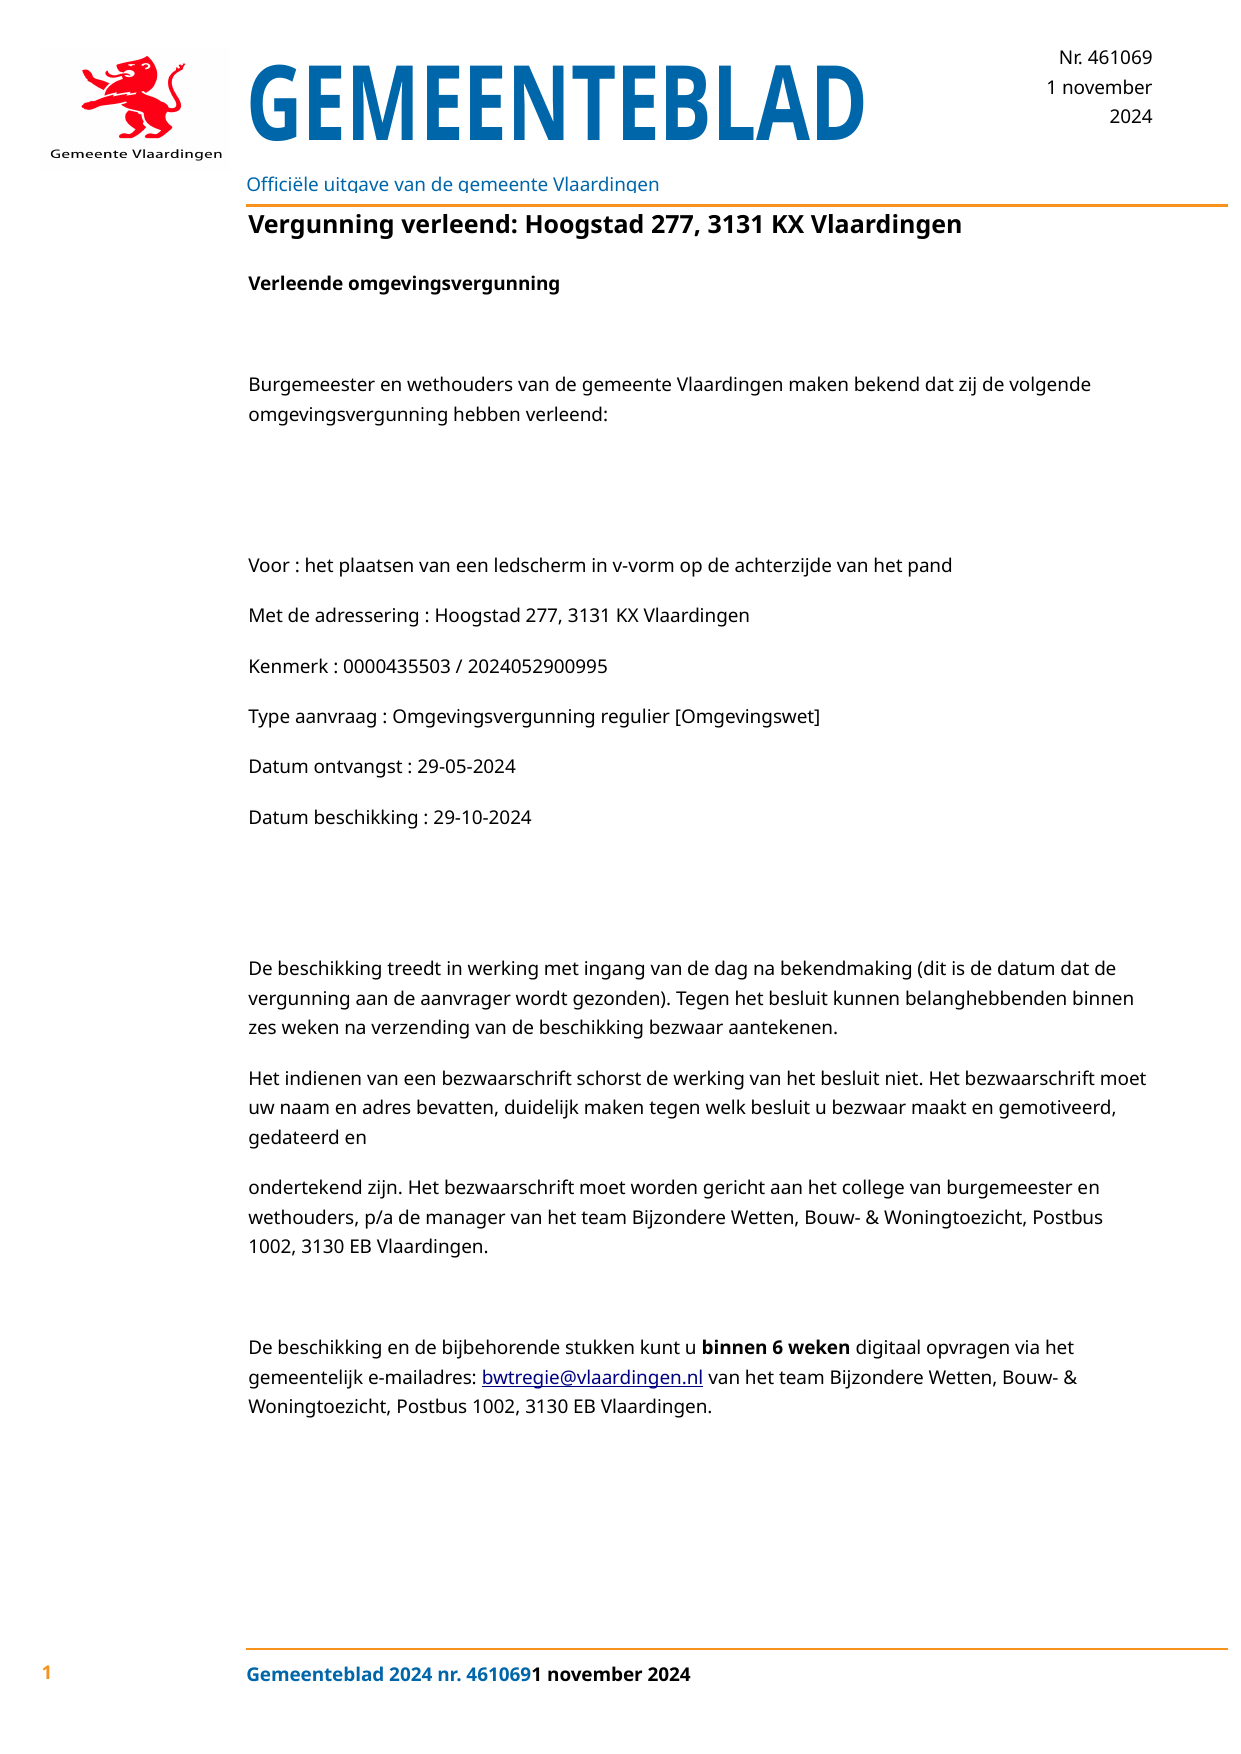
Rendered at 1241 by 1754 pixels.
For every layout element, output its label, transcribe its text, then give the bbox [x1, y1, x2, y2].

text Het indienen van een bezwaarschrift schorst de werking van het besluit niet. Het bezwaarschrift moet uw naam en adres bevatten, duidelijk maken tegen welk besluit u bezwaar maakt en gemotiveerd, gedateerd en [248, 1065, 1152, 1150]
picture [41, 47, 231, 172]
text Datum beschikking : 29-10-2024 [248, 804, 1152, 830]
text ondertekend zijn. Het bezwaarschrift moet worden gericht aan het college van burgemeester en wethouders, p/a de manager van het team Bijzondere Wetten, Bouw- & Woningtoezicht, Postbus 1002, 3130 EB Vlaardingen. [248, 1174, 1152, 1259]
text Met de adressering : Hoogstad 277, 3131 KX Vlaardingen [248, 602, 1152, 628]
text De beschikking treedt in werking met ingang van de dag na bekendmaking (dit is de datum dat de vergunning aan de aanvrager wordt gezonden). Tegen het besluit kunnen belanghebbenden binnen zes weken na verzending van de beschikking bezwaar aantekenen. [248, 955, 1152, 1040]
text De beschikking en de bijbehorende stukken kunt u binnen 6 weken digitaal opvragen via het gemeentelijk e-mailadres: bwtregie@vlaardingen.nl van het team Bijzondere Wetten, Bouw- & Woningtoezicht, Postbus 1002, 3130 EB Vlaardingen. [248, 1334, 1152, 1419]
text Burgemeester en wethouders van de gemeente Vlaardingen maken bekend dat zij de volgende omgevingsvergunning hebben verleend: [248, 371, 1152, 426]
text Type aanvraag : Omgevingsvergunning regulier [Omgevingswet] [248, 703, 1152, 729]
text Datum ontvangst : 29-05-2024 [248, 754, 1152, 779]
text Kenmerk : 0000435503 / 2024052900995 [248, 653, 1152, 678]
text Voor : het plaatsen van een ledscherm in v-vorm op de achterzijde van het pand [248, 552, 1152, 578]
text Verleende omgevingsvergunning [248, 270, 1152, 296]
text Vergunning verleend: Hoogstad 277, 3131 KX Vlaardingen [248, 207, 1152, 241]
